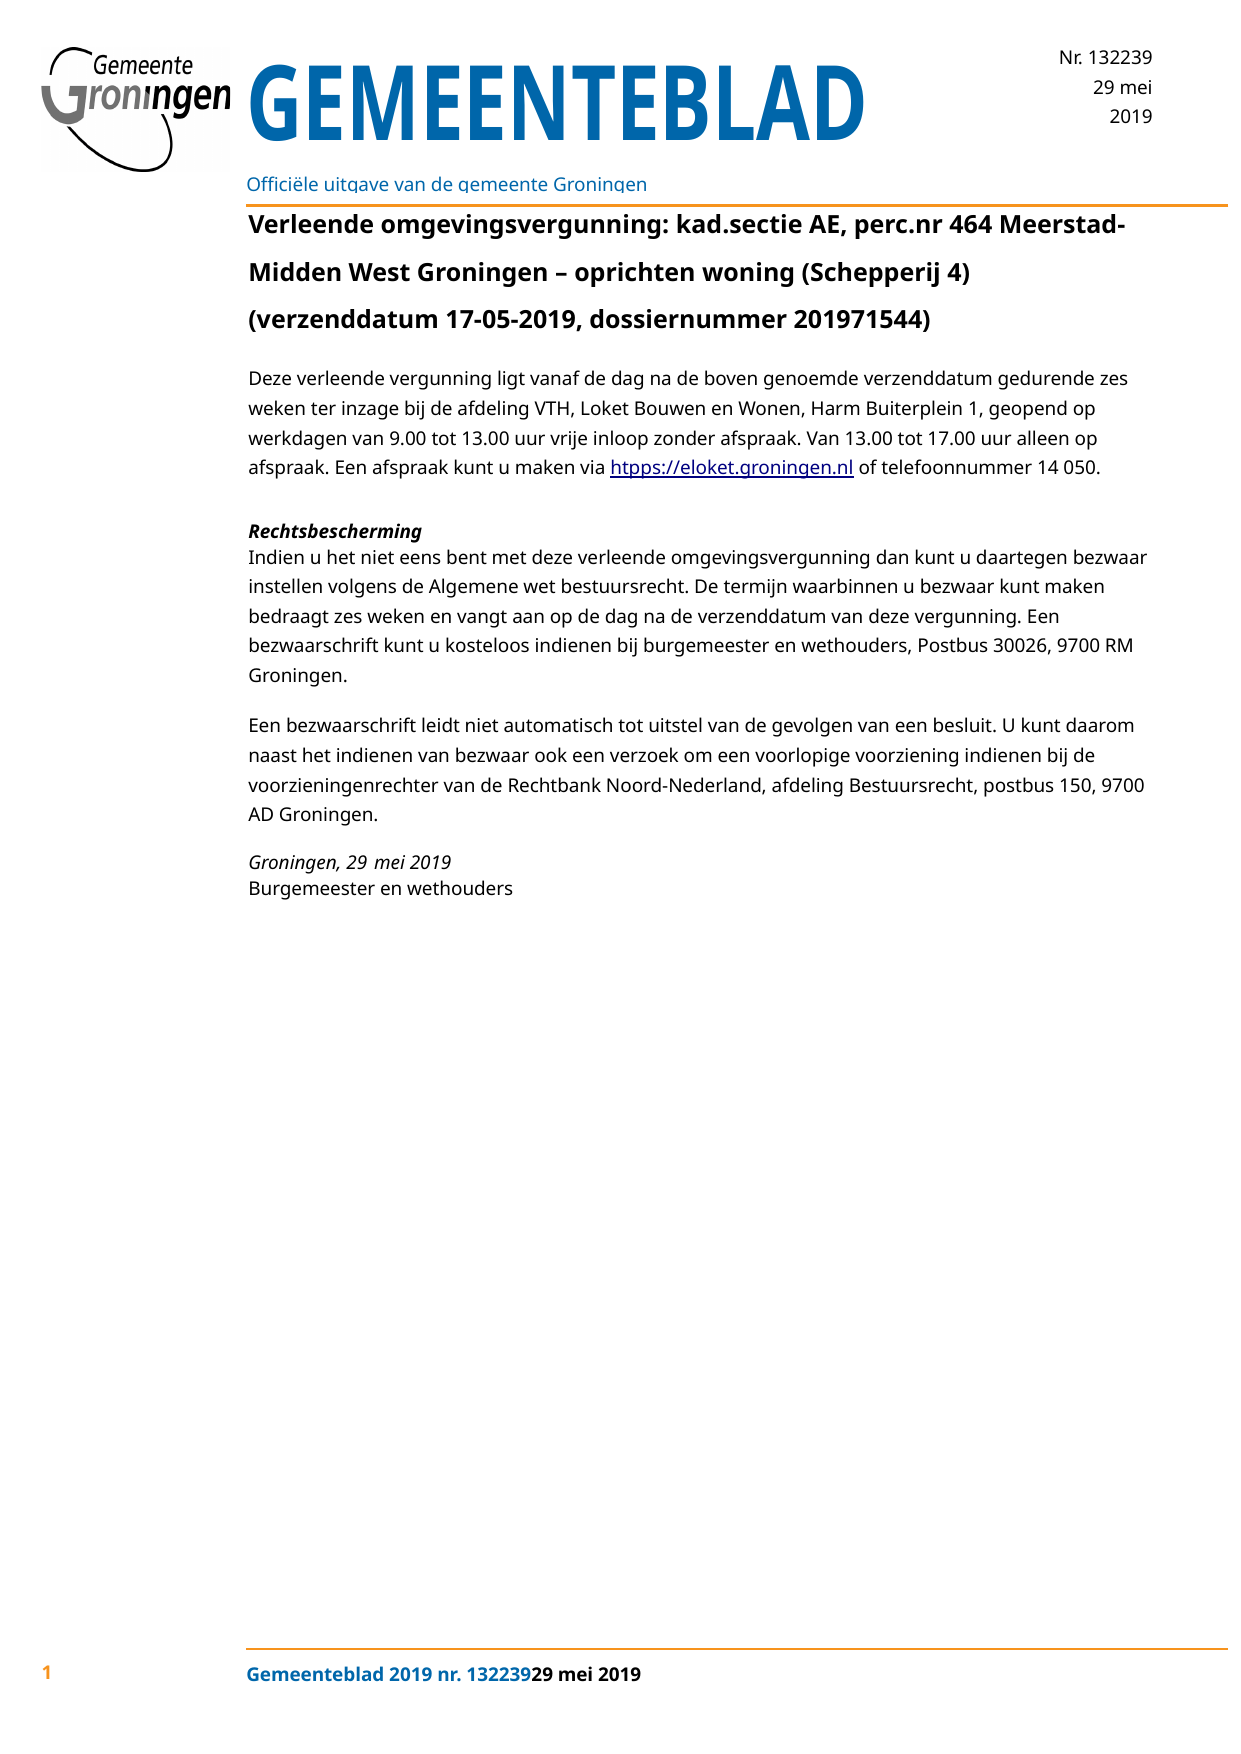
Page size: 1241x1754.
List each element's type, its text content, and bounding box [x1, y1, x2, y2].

text Een bezwaarschrift leidt niet automatisch tot uitstel van de gevolgen van een besluit. U kunt daarom naast het indienen van bezwaar ook een verzoek om een voorlopige voorziening indienen bij de voorzieningenrechter van de Rechtbank Noord-Nederland, afdeling Bestuursrecht, postbus 150, 9700 AD Groningen. [248, 713, 1152, 827]
text Indien u het niet eens bent met deze verleende omgevingsvergunning dan kunt u daartegen bezwaar instellen volgens de Algemene wet bestuursrecht. De termijn waarbinnen u bezwaar kunt maken bedraagt zes weken en vangt aan op de dag na de verzenddatum van deze vergunning. Een bezwaarschrift kunt u kosteloos indienen bij burgemeester en wethouders, Postbus 30026, 9700 RM Groningen. [248, 544, 1152, 688]
text Deze verleende vergunning ligt vanaf de dag na de boven genoemde verzenddatum gedurende zes weken ter inzage bij de afdeling VTH, Loket Bouwen en Wonen, Harm Buiterplein 1, geopend op werkdagen van 9.00 tot 13.00 uur vrije inloop zonder afspraak. Van 13.00 tot 17.00 uur alleen op afspraak. Een afspraak kunt u maken via htpps://eloket.groningen.nl of telefoonnummer 14 050. [248, 366, 1152, 480]
text Burgemeester en wethouders [248, 875, 1152, 901]
text Groningen, 29 mei 2019 [248, 849, 1152, 875]
text Verleende omgevingsvergunning: kad.sectie AE, perc.nr 464 Meerstad-Midden West Groningen – oprichten woning (Schepperij 4) (verzenddatum 17-05-2019, dossiernummer 201971544) [248, 207, 1152, 336]
picture [41, 47, 231, 172]
text Rechtsbescherming [248, 518, 1152, 544]
